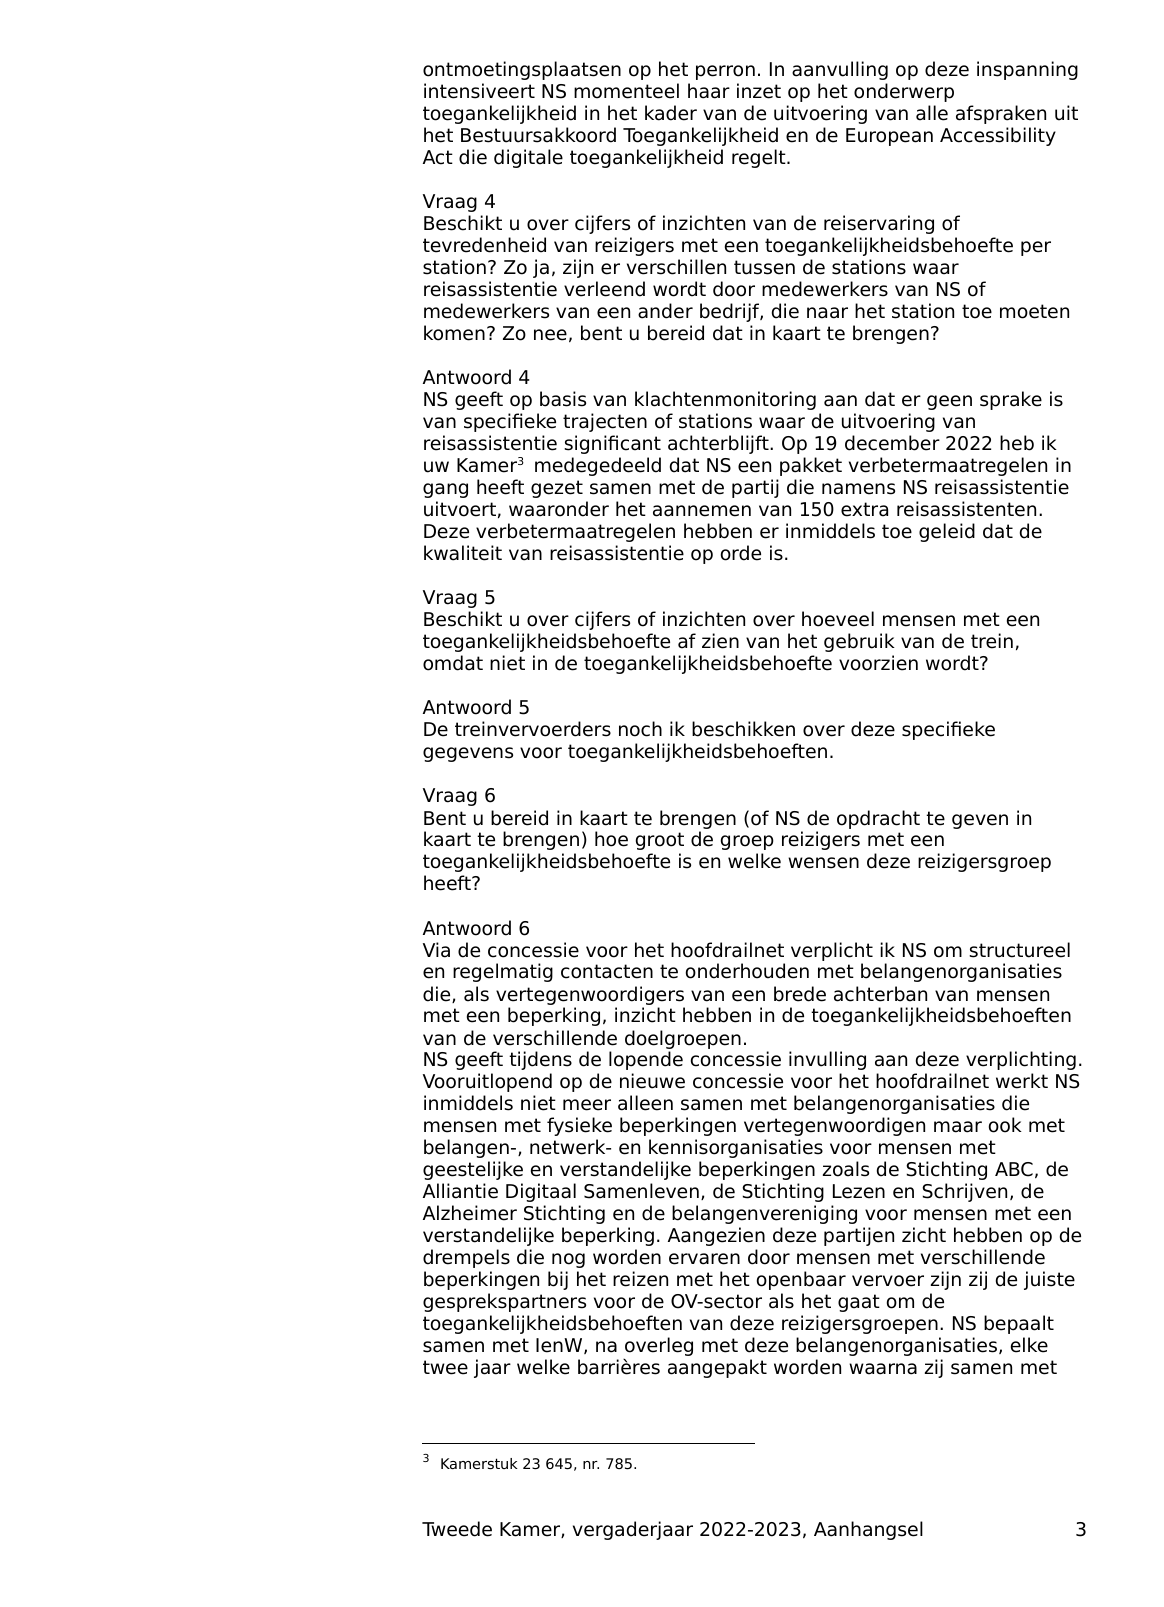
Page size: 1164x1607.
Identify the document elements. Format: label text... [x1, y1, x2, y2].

text Vraag 5 [422, 587, 1087, 609]
text Via de concessie voor het hoofdrailnet verplicht ik NS om structureel en regelmatig contacten te onderhouden met belangenorganisaties die, als vertegenwoordigers van een brede achterban van mensen met een beperking, inzicht hebben in de toegankelijkheidsbehoeften van de verschillende doelgroepen. [422, 939, 1087, 1049]
text NS geeft tijdens de lopende concessie invulling aan deze verplichting. [422, 1049, 1087, 1071]
text NS geeft op basis van klachtenmonitoring aan dat er geen sprake is van specifieke trajecten of stations waar de uitvoering van reisassistentie significant achterblijft. Op 19 december 2022 heb ik uw Kamer medegedeeld dat NS een pakket verbetermaatregelen in gang heeft gezet samen met de partij die namens NS reisassistentie uitvoert, waaronder het aannemen van 150 extra reisassistenten. Deze verbetermaatregelen hebben er inmiddels toe geleid dat de kwaliteit van reisassistentie op orde is. [422, 389, 1087, 565]
text Beschikt u over cijfers of inzichten van de reiservaring of tevredenheid van reizigers met een toegankelijkheidsbehoefte per station? Zo ja, zijn er verschillen tussen de stations waar reisassistentie verleend wordt door medewerkers van NS of medewerkers van een ander bedrijf, die naar het station toe moeten komen? Zo nee, bent u bereid dat in kaart te brengen? [422, 213, 1087, 345]
text Antwoord 5 [422, 697, 1087, 719]
text De treinvervoerders noch ik beschikken over deze specifieke gegevens voor toegankelijkheidsbehoeften. [422, 719, 1087, 763]
text Vooruitlopend op de nieuwe concessie voor het hoofdrailnet werkt NS inmiddels niet meer alleen samen met belangenorganisaties die mensen met fysieke beperkingen vertegenwoordigen maar ook met belangen-, netwerk- en kennisorganisaties voor mensen met geestelijke en verstandelijke beperkingen zoals de Stichting ABC, de Alliantie Digitaal Samenleven, de Stichting Lezen en Schrijven, de Alzheimer Stichting en de belangenvereniging voor mensen met een verstandelijke beperking. Aangezien deze partijen zicht hebben op de drempels die nog worden ervaren door mensen met verschillende beperkingen bij het reizen met het openbaar vervoer zijn zij de juiste gesprekspartners voor de OV-sector als het gaat om de toegankelijkheidsbehoeften van deze reizigersgroepen. NS bepaalt samen met IenW, na overleg met deze belangenorganisaties, elke twee jaar welke barrières aangepakt worden waarna zij samen met [422, 1071, 1087, 1379]
text ontmoetingsplaatsen op het perron. In aanvulling op deze inspanning intensiveert NS momenteel haar inzet op het onderwerp toegankelijkheid in het kader van de uitvoering van alle afspraken uit het Bestuursakkoord Toegankelijkheid en de European Accessibility Act die digitale toegankelijkheid regelt. [422, 59, 1087, 169]
text Beschikt u over cijfers of inzichten over hoeveel mensen met een toegankelijkheidsbehoefte af zien van het gebruik van de trein, omdat niet in de toegankelijkheidsbehoefte voorzien wordt? [422, 609, 1087, 675]
text Bent u bereid in kaart te brengen (of NS de opdracht te geven in kaart te brengen) hoe groot de groep reizigers met een toegankelijkheidsbehoefte is en welke wensen deze reizigersgroep heeft? [422, 807, 1087, 895]
text Kamerstuk 23 645, nr. 785. [422, 1452, 1087, 1474]
text Vraag 4 [422, 191, 1087, 213]
text Antwoord 4 [422, 367, 1087, 389]
text Antwoord 6 [422, 917, 1087, 939]
text Vraag 6 [422, 785, 1087, 807]
